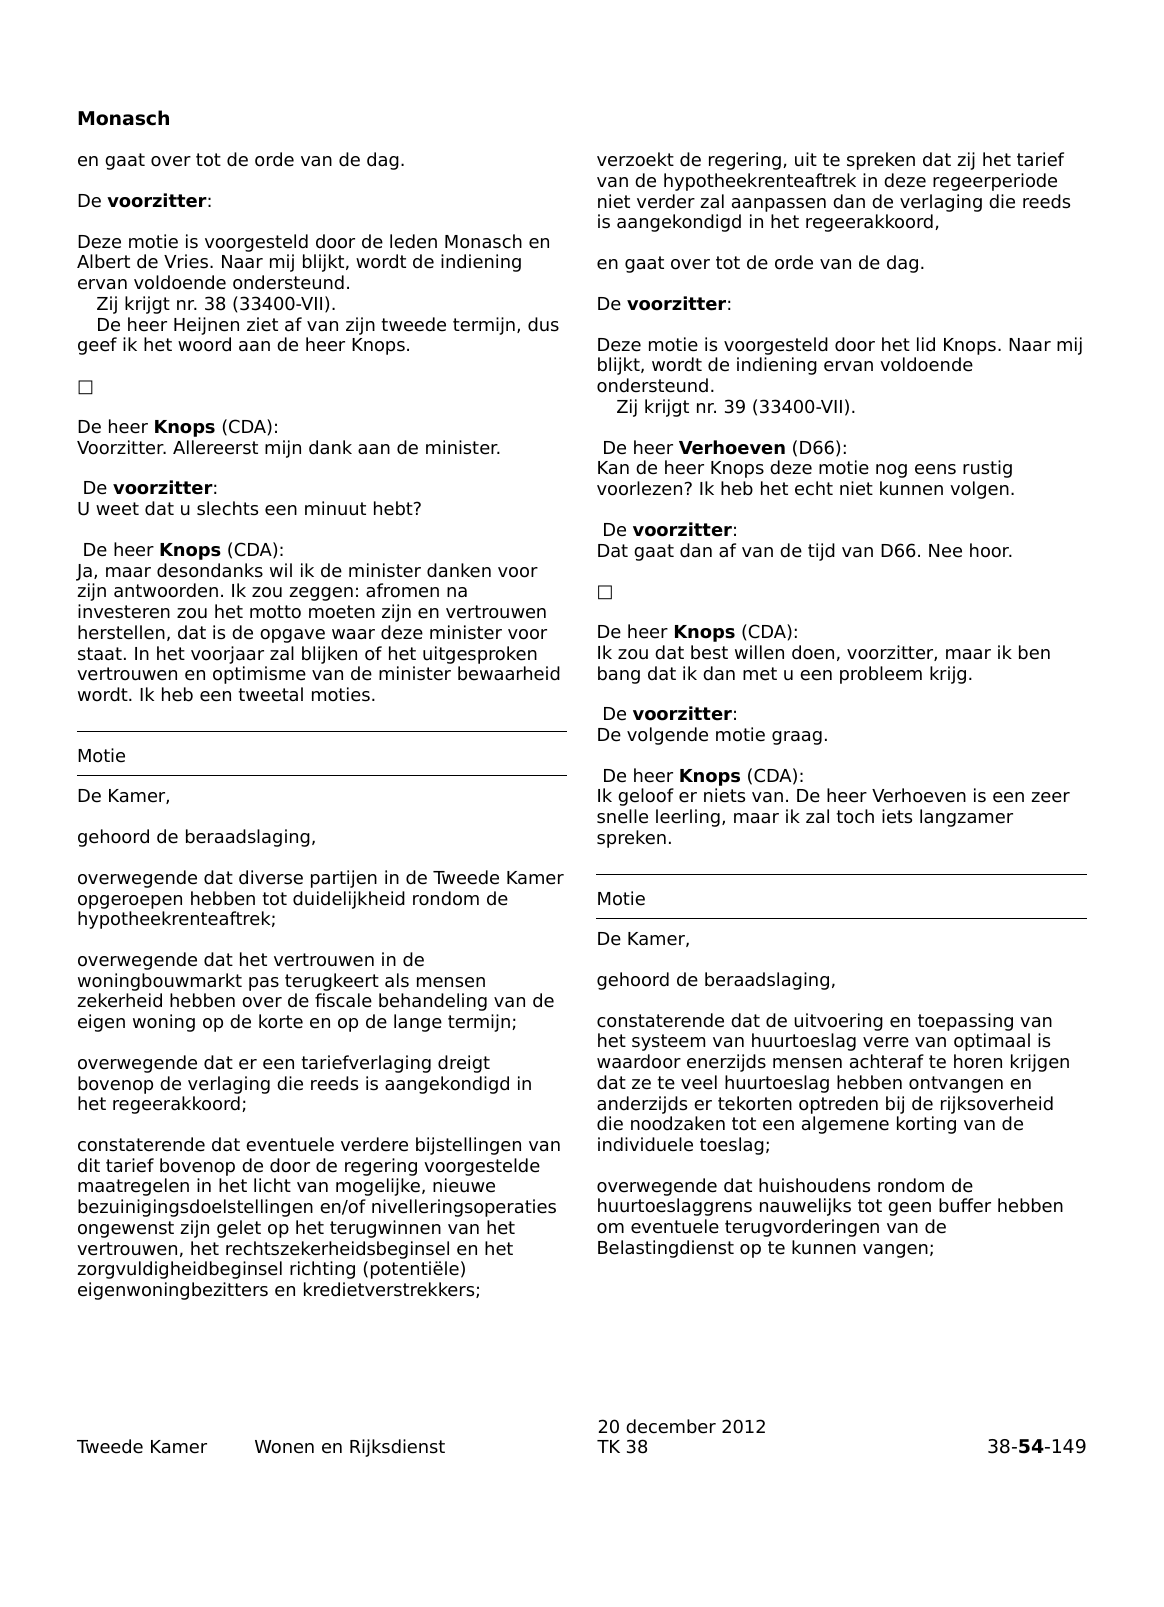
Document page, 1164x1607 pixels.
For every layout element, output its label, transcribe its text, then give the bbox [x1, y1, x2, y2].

text De voorzitter: [77, 191, 567, 212]
text De heer Knops (CDA): [77, 417, 567, 437]
text gehoord de beraadslaging, [596, 970, 1087, 991]
text Ik geloof er niets van. De heer Verhoeven is een zeer snelle leerling, maar ik zal toch iets langzamer spreken. [596, 786, 1087, 848]
text De heer Heijnen ziet af van zijn tweede termijn, dus geef ik het woord aan de heer Knops. [77, 314, 567, 356]
text Ik zou dat best willen doen, voorzitter, maar ik ben bang dat ik dan met u een probleem krijg. [596, 643, 1087, 684]
text De voorzitter: [596, 294, 1087, 314]
text verzoekt de regering, uit te spreken dat zij het tarief van de hypotheekrenteaftrek in deze regeerperiode niet verder zal aanpassen dan de verlaging die reeds is aangekondigd in het regeerakkoord, [596, 150, 1087, 233]
text De Kamer, [77, 786, 567, 807]
text De heer Verhoeven (D66): [596, 437, 1087, 458]
text overwegende dat diverse partijen in de Tweede Kamer opgeroepen hebben tot duidelijkheid rondom de hypotheekrenteaftrek; [77, 868, 567, 930]
text De Kamer, [596, 929, 1087, 950]
text overwegende dat huishoudens rondom de huurtoeslaggrens nauwelijks tot geen buffer hebben om eventuele terugvorderingen van de Belastingdienst op te kunnen vangen; [596, 1176, 1087, 1258]
text De heer Knops (CDA): [596, 766, 1087, 786]
text De voorzitter: [596, 704, 1087, 725]
text Zij krijgt nr. 38 (33400-VII). [77, 294, 567, 314]
text □ [77, 376, 567, 397]
text U weet dat u slechts een minuut hebt? [77, 499, 567, 520]
text De volgende motie graag. [596, 725, 1087, 746]
text en gaat over tot de orde van de dag. [77, 150, 567, 171]
text De voorzitter: [596, 520, 1087, 540]
text overwegende dat het vertrouwen in de woningbouwmarkt pas terugkeert als mensen zekerheid hebben over de fiscale behandeling van de eigen woning op de korte en op de lange termijn; [77, 950, 567, 1033]
text constaterende dat de uitvoering en toepassing van het systeem van huurtoeslag verre van optimaal is waardoor enerzijds mensen achteraf te horen krijgen dat ze te veel huurtoeslag hebben ontvangen en anderzijds er tekorten optreden bij de rijksoverheid die noodzaken tot een algemene korting van de individuele toeslag; [596, 1011, 1087, 1156]
text Dat gaat dan af van de tijd van D66. Nee hoor. [596, 540, 1087, 561]
text Motie [596, 888, 1087, 909]
text gehoord de beraadslaging, [77, 827, 567, 848]
text De heer Knops (CDA): [77, 540, 567, 560]
text Ja, maar desondanks wil ik de minister danken voor zijn antwoorden. Ik zou zeggen: afromen na investeren zou het motto moeten zijn en vertrouwen herstellen, dat is de opgave waar deze minister voor staat. In het voorjaar zal blijken of het uitgesproken vertrouwen en optimisme van de minister bewaarheid wordt. Ik heb een tweetal moties. [77, 560, 567, 706]
text De voorzitter: [77, 478, 567, 499]
text De heer Knops (CDA): [596, 622, 1087, 643]
text Zij krijgt nr. 39 (33400-VII). [596, 397, 1087, 417]
text Motie [77, 745, 567, 766]
text □ [596, 581, 1087, 602]
text Deze motie is voorgesteld door de leden Monasch en Albert de Vries. Naar mij blijkt, wordt de indiening ervan voldoende ondersteund. [77, 232, 567, 294]
text Deze motie is voorgesteld door het lid Knops. Naar mij blijkt, wordt de indiening ervan voldoende ondersteund. [596, 334, 1087, 397]
text Kan de heer Knops deze motie nog eens rustig voorlezen? Ik heb het echt niet kunnen volgen. [596, 458, 1087, 500]
text constaterende dat eventuele verdere bijstellingen van dit tarief bovenop de door de regering voorgestelde maatregelen in het licht van mogelijke, nieuwe bezuinigingsdoelstellingen en/of nivelleringsoperaties ongewenst zijn gelet op het terugwinnen van het vertrouwen, het rechtszekerheidsbeginsel en het zorgvuldigheidbeginsel richting (potentiële) eigenwoningbezitters en kredietverstrekkers; [77, 1135, 567, 1301]
text Voorzitter. Allereerst mijn dank aan de minister. [77, 437, 567, 458]
text overwegende dat er een tariefverlaging dreigt bovenop de verlaging die reeds is aangekondigd in het regeerakkoord; [77, 1053, 567, 1115]
text en gaat over tot de orde van de dag. [596, 253, 1087, 274]
